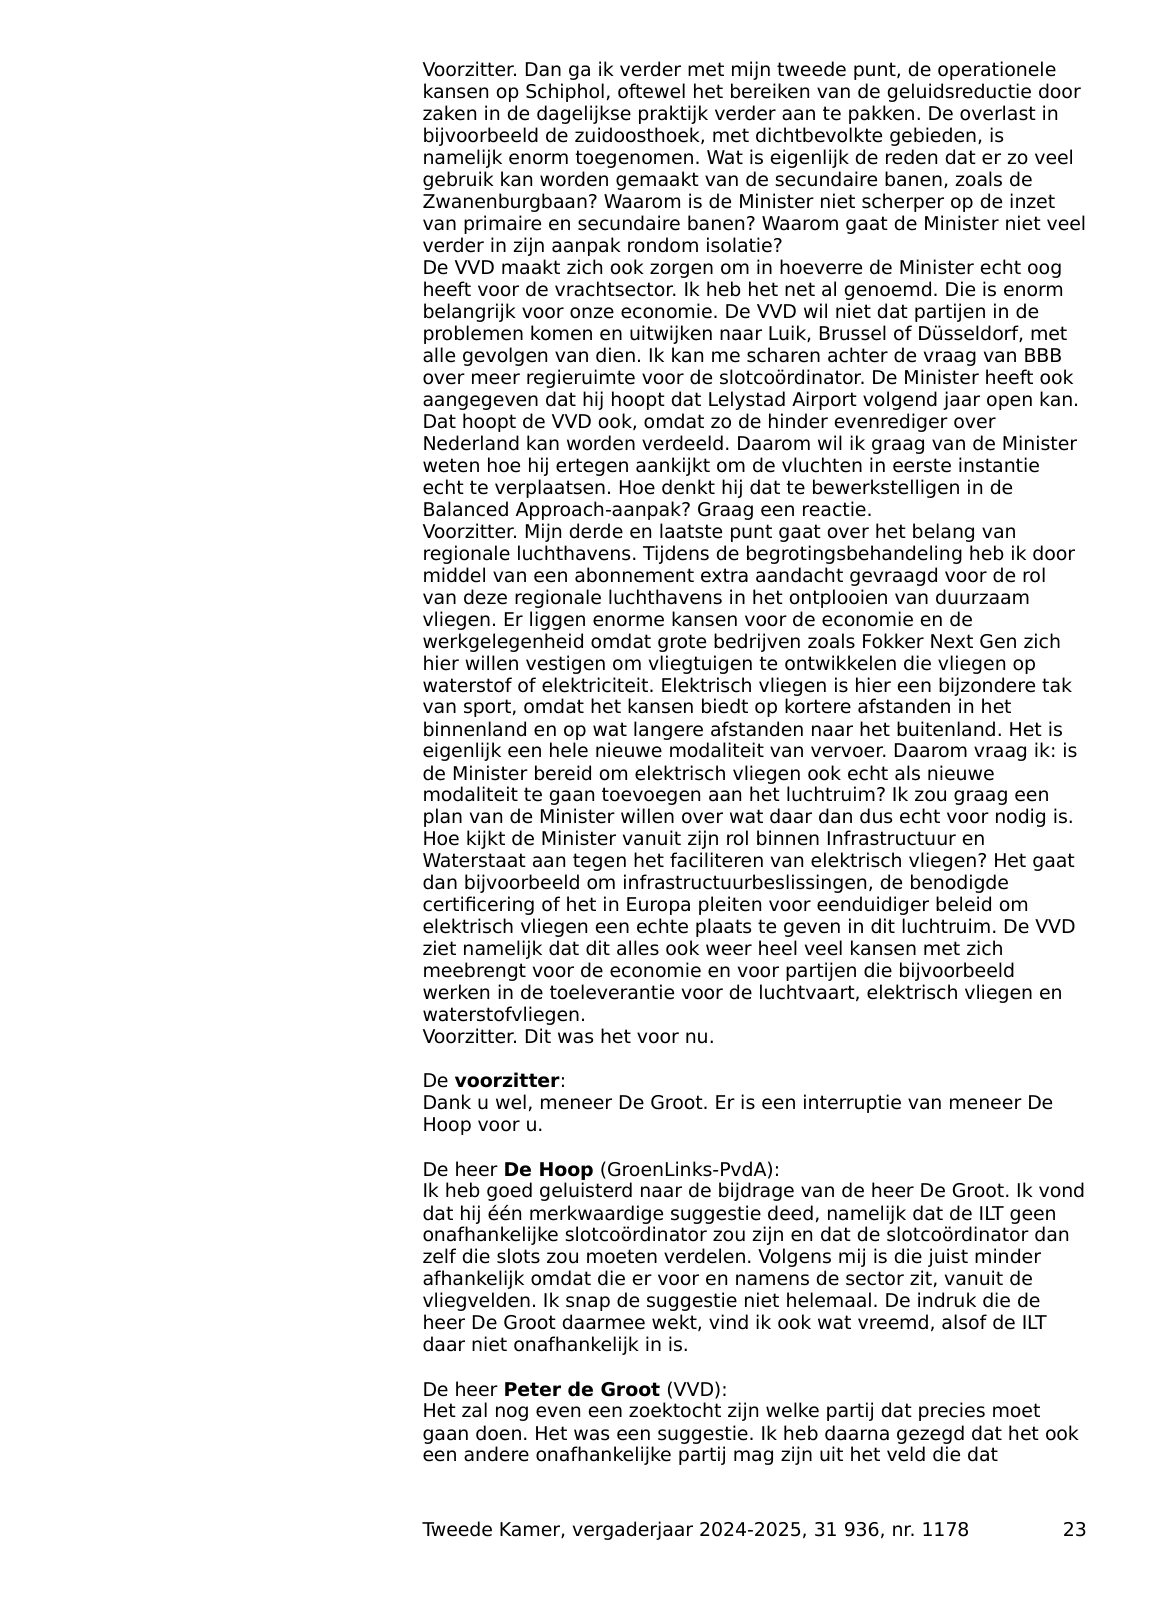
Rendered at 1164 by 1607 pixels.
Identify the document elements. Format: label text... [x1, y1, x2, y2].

text Voorzitter. Dit was het voor nu. [422, 1026, 1087, 1048]
text Voorzitter. Dan ga ik verder met mijn tweede punt, de operationele kansen op Schiphol, oftewel het bereiken van de geluidsreductie door zaken in de dagelijkse praktijk verder aan te pakken. De overlast in bijvoorbeeld de zuidoosthoek, met dichtbevolkte gebieden, is namelijk enorm toegenomen. Wat is eigenlijk de reden dat er zo veel gebruik kan worden gemaakt van de secundaire banen, zoals de Zwanenburgbaan? Waarom is de Minister niet scherper op de inzet van primaire en secundaire banen? Waarom gaat de Minister niet veel verder in zijn aanpak rondom isolatie? [422, 59, 1087, 257]
text De VVD maakt zich ook zorgen om in hoeverre de Minister echt oog heeft voor de vrachtsector. Ik heb het net al genoemd. Die is enorm belangrijk voor onze economie. De VVD wil niet dat partijen in de problemen komen en uitwijken naar Luik, Brussel of Düsseldorf, met alle gevolgen van dien. Ik kan me scharen achter de vraag van BBB over meer regieruimte voor de slotcoördinator. De Minister heeft ook aangegeven dat hij hoopt dat Lelystad Airport volgend jaar open kan. Dat hoopt de VVD ook, omdat zo de hinder evenrediger over Nederland kan worden verdeeld. Daarom wil ik graag van de Minister weten hoe hij ertegen aankijkt om de vluchten in eerste instantie echt te verplaatsen. Hoe denkt hij dat te bewerkstelligen in de Balanced Approach-aanpak? Graag een reactie. [422, 257, 1087, 521]
text De heer De Hoop (GroenLinks-PvdA): [422, 1158, 1087, 1180]
text De heer Peter de Groot (VVD): [422, 1378, 1087, 1400]
text Voorzitter. Mijn derde en laatste punt gaat over het belang van regionale luchthavens. Tijdens de begrotingsbehandeling heb ik door middel van een abonnement extra aandacht gevraagd voor de rol van deze regionale luchthavens in het ontplooien van duurzaam vliegen. Er liggen enorme kansen voor de economie en de werkgelegenheid omdat grote bedrijven zoals Fokker Next Gen zich hier willen vestigen om vliegtuigen te ontwikkelen die vliegen op waterstof of elektriciteit. Elektrisch vliegen is hier een bijzondere tak van sport, omdat het kansen biedt op kortere afstanden in het binnenland en op wat langere afstanden naar het buitenland. Het is eigenlijk een hele nieuwe modaliteit van vervoer. Daarom vraag ik: is de Minister bereid om elektrisch vliegen ook echt als nieuwe modaliteit te gaan toevoegen aan het luchtruim? Ik zou graag een plan van de Minister willen over wat daar dan dus echt voor nodig is. Hoe kijkt de Minister vanuit zijn rol binnen Infrastructuur en Waterstaat aan tegen het faciliteren van elektrisch vliegen? Het gaat dan bijvoorbeeld om infrastructuurbeslissingen, de benodigde certificering of het in Europa pleiten voor eenduidiger beleid om elektrisch vliegen een echte plaats te geven in dit luchtruim. De VVD ziet namelijk dat dit alles ook weer heel veel kansen met zich meebrengt voor de economie en voor partijen die bijvoorbeeld werken in de toeleverantie voor de luchtvaart, elektrisch vliegen en waterstofvliegen. [422, 521, 1087, 1026]
text De voorzitter: [422, 1070, 1087, 1092]
text Ik heb goed geluisterd naar de bijdrage van de heer De Groot. Ik vond dat hij één merkwaardige suggestie deed, namelijk dat de ILT geen onafhankelijke slotcoördinator zou zijn en dat de slotcoördinator dan zelf die slots zou moeten verdelen. Volgens mij is die juist minder afhankelijk omdat die er voor en namens de sector zit, vanuit de vliegvelden. Ik snap de suggestie niet helemaal. De indruk die de heer De Groot daarmee wekt, vind ik ook wat vreemd, alsof de ILT daar niet onafhankelijk in is. [422, 1180, 1087, 1356]
text Het zal nog even een zoektocht zijn welke partij dat precies moet gaan doen. Het was een suggestie. Ik heb daarna gezegd dat het ook een andere onafhankelijke partij mag zijn uit het veld die dat [422, 1400, 1087, 1466]
text Dank u wel, meneer De Groot. Er is een interruptie van meneer De Hoop voor u. [422, 1092, 1087, 1136]
